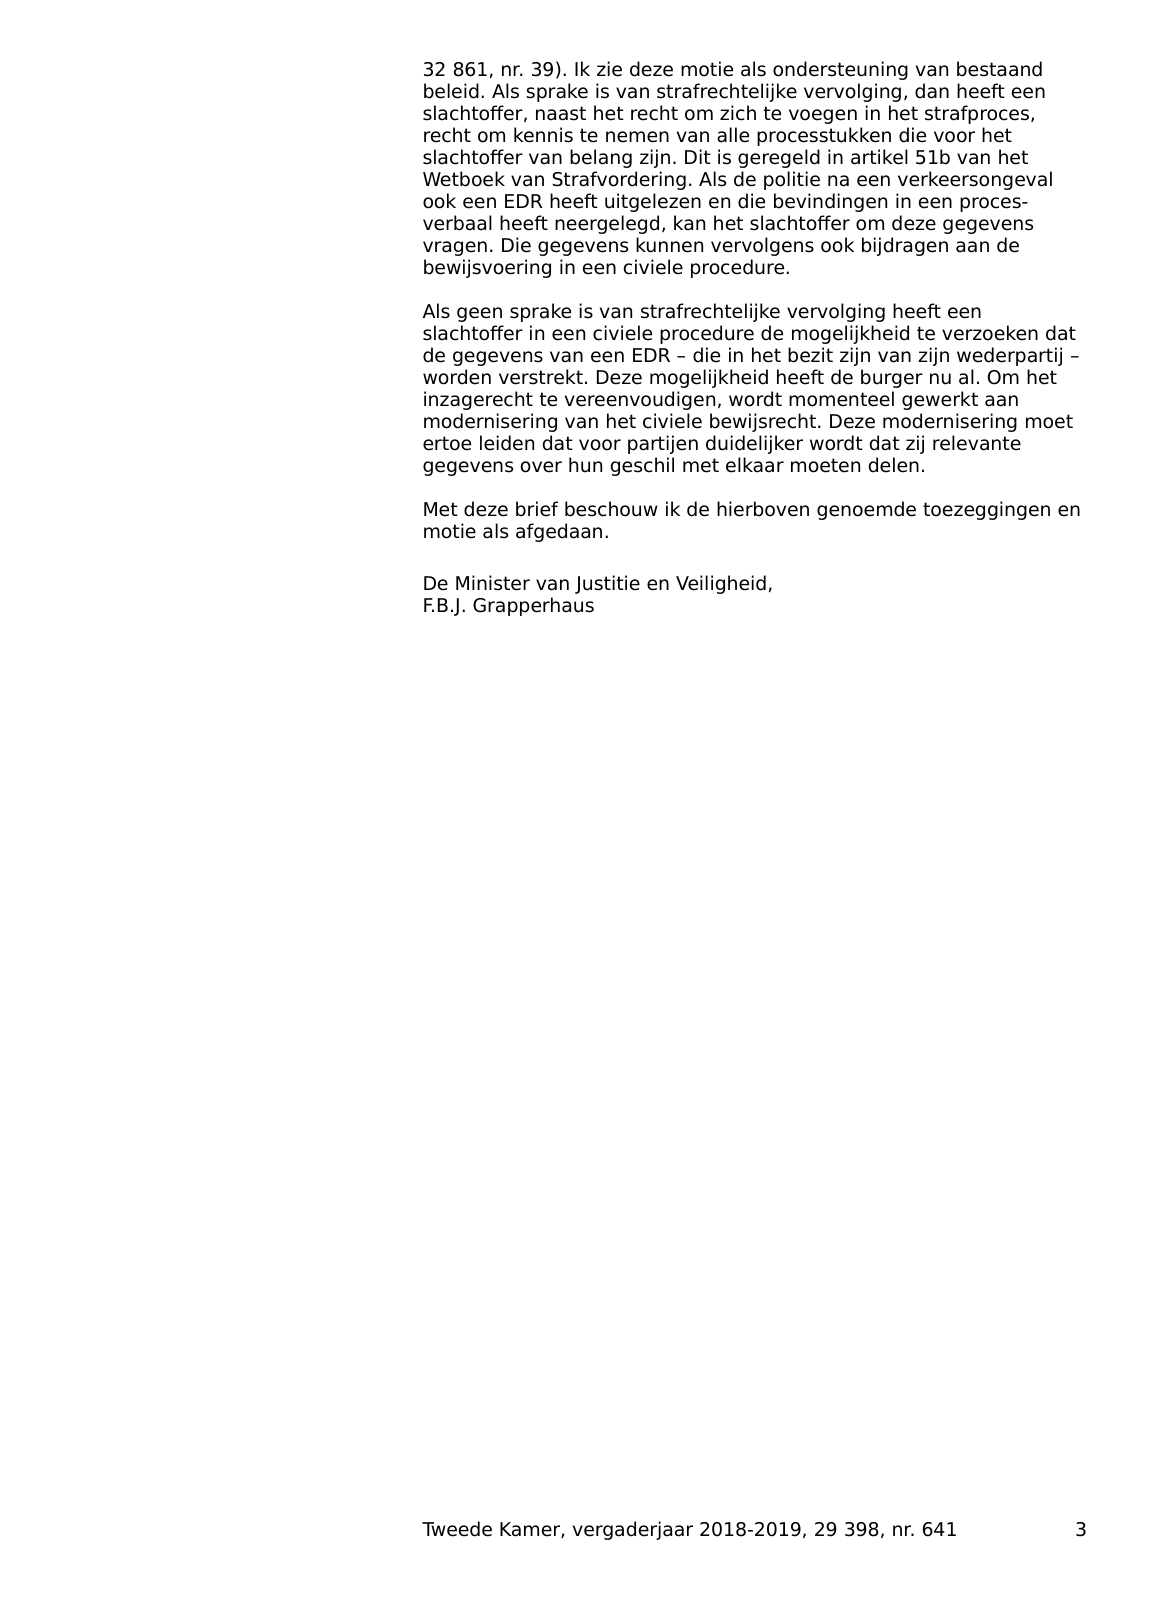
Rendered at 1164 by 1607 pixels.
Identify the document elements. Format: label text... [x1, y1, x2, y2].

text Als geen sprake is van strafrechtelijke vervolging heeft een slachtoffer in een civiele procedure de mogelijkheid te verzoeken dat de gegevens van een EDR – die in het bezit zijn van zijn wederpartij – worden verstrekt. Deze mogelijkheid heeft de burger nu al. Om het inzagerecht te vereenvoudigen, wordt momenteel gewerkt aan modernisering van het civiele bewijsrecht. Deze modernisering moet ertoe leiden dat voor partijen duidelijker wordt dat zij relevante gegevens over hun geschil met elkaar moeten delen. [422, 301, 1087, 477]
text 32 861, nr. 39). Ik zie deze motie als ondersteuning van bestaand beleid. Als sprake is van strafrechtelijke vervolging, dan heeft een slachtoffer, naast het recht om zich te voegen in het strafproces, recht om kennis te nemen van alle processtukken die voor het slachtoffer van belang zijn. Dit is geregeld in artikel 51b van het Wetboek van Strafvordering. Als de politie na een verkeersongeval ook een EDR heeft uitgelezen en die bevindingen in een proces-verbaal heeft neergelegd, kan het slachtoffer om deze gegevens vragen. Die gegevens kunnen vervolgens ook bijdragen aan de bewijsvoering in een civiele procedure. [422, 59, 1087, 279]
text De Minister van Justitie en Veiligheid, F.B.J. Grapperhaus [422, 573, 1087, 617]
text Met deze brief beschouw ik de hierboven genoemde toezeggingen en motie als afgedaan. [422, 499, 1087, 543]
